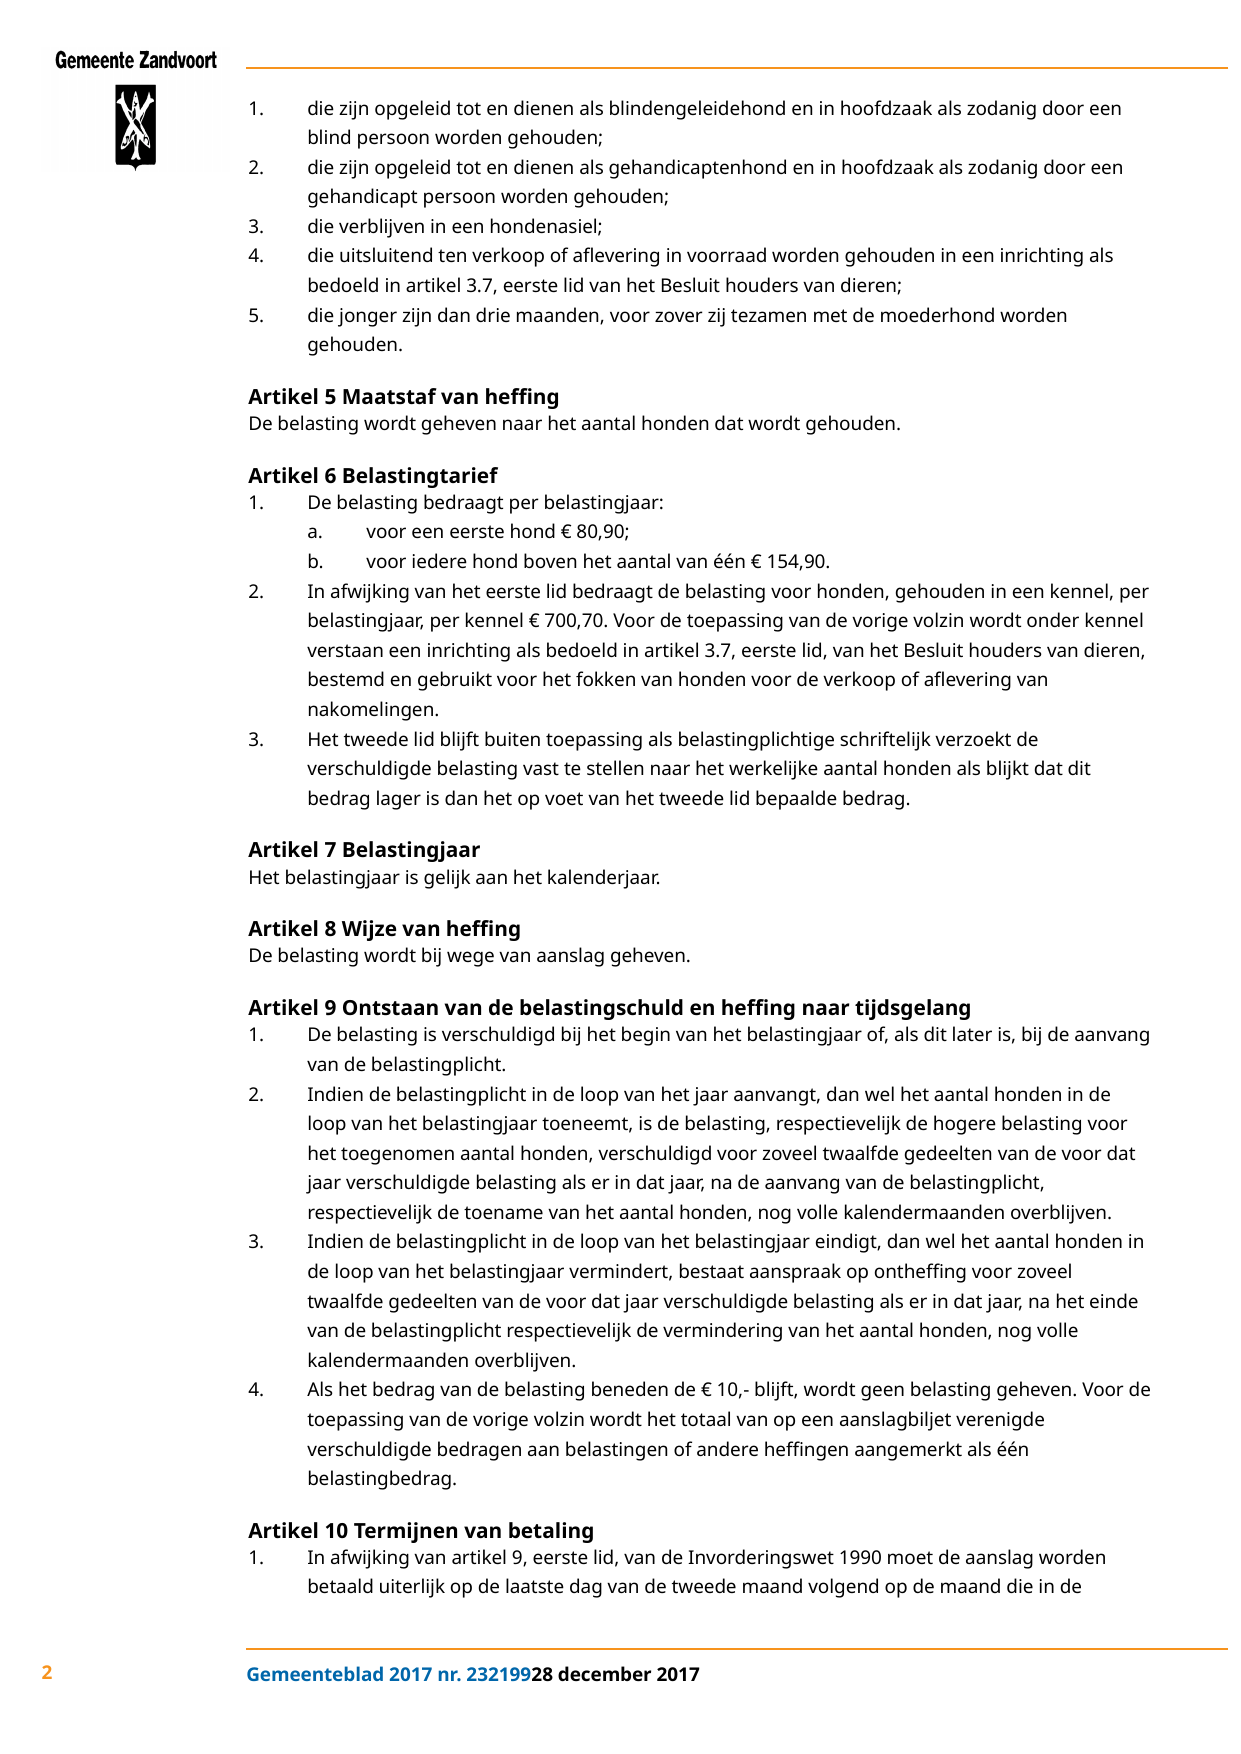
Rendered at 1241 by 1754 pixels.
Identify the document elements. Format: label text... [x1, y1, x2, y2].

text De belasting wordt bij wege van aanslag geheven. [248, 943, 1152, 968]
text Artikel 10 Termijnen van betaling [248, 1516, 1152, 1544]
text Artikel 9 Ontstaan van de belastingschuld en heffing naar tijdsgelang [248, 993, 1152, 1022]
list voor een eerste hond € 80,90; [307, 519, 1152, 544]
list Indien de belastingplicht in de loop van het jaar aanvangt, dan wel het aantal honden in de loop van het belastingjaar toeneemt, is de belasting, respectievelijk de hogere belasting voor het toegenomen aantal honden, verschuldigd voor zoveel twaalfde gedeelten van de voor dat jaar verschuldigde belasting als er in dat jaar, na de aanvang van de belastingplicht, respectievelijk de toename van het aantal honden, nog volle kalendermaanden overblijven. [248, 1081, 1152, 1225]
text Artikel 7 Belastingjaar [248, 835, 1152, 864]
text Artikel 8 Wijze van heffing [248, 914, 1152, 943]
list die zijn opgeleid tot en dienen als blindengeleidehond en in hoofdzaak als zodanig door een blind persoon worden gehouden; [248, 95, 1152, 150]
list die uitsluitend ten verkoop of aflevering in voorraad worden gehouden in een inrichting als bedoeld in artikel 3.7, eerste lid van het Besluit houders van dieren; [248, 243, 1152, 298]
list In afwijking van artikel 9, eerste lid, van de Invorderingswet 1990 moet de aanslag worden betaald uiterlijk op de laatste dag van de tweede maand volgend op de maand die in de [248, 1544, 1152, 1599]
picture [41, 47, 231, 172]
list Het tweede lid blijft buiten toepassing als belastingplichtige schriftelijk verzoekt de verschuldigde belasting vast te stellen naar het werkelijke aantal honden als blijkt dat dit bedrag lager is dan het op voet van het tweede lid bepaalde bedrag. [248, 726, 1152, 811]
list Als het bedrag van de belasting beneden de € 10,- blijft, wordt geen belasting geheven. Voor de toepassing van de vorige volzin wordt het totaal van op een aanslagbiljet verenigde verschuldigde bedragen aan belastingen of andere heffingen aangemerkt als één belastingbedrag. [248, 1377, 1152, 1491]
list die jonger zijn dan drie maanden, voor zover zij tezamen met de moederhond worden gehouden. [248, 302, 1152, 357]
list Indien de belastingplicht in de loop van het belastingjaar eindigt, dan wel het aantal honden in de loop van het belastingjaar vermindert, bestaat aanspraak op ontheffing voor zoveel twaalfde gedeelten van de voor dat jaar verschuldigde belasting als er in dat jaar, na het einde van de belastingplicht respectievelijk de vermindering van het aantal honden, nog volle kalendermaanden overblijven. [248, 1229, 1152, 1373]
text Het belastingjaar is gelijk aan het kalenderjaar. [248, 864, 1152, 889]
list De belasting is verschuldigd bij het begin van het belastingjaar of, als dit later is, bij de aanvang van de belastingplicht. [248, 1022, 1152, 1077]
list In afwijking van het eerste lid bedraagt de belasting voor honden, gehouden in een kennel, per belastingjaar, per kennel € 700,70. Voor de toepassing van de vorige volzin wordt onder kennel verstaan een inrichting als bedoeld in artikel 3.7, eerste lid, van het Besluit houders van dieren, bestemd en gebruikt voor het fokken van honden voor de verkoop of aflevering van nakomelingen. [248, 578, 1152, 722]
list voor iedere hond boven het aantal van één € 154,90. [307, 548, 1152, 574]
list De belasting bedraagt per belastingjaar: [248, 489, 1152, 515]
list die zijn opgeleid tot en dienen als gehandicaptenhond en in hoofdzaak als zodanig door een gehandicapt persoon worden gehouden; [248, 154, 1152, 209]
list die verblijven in een hondenasiel; [248, 213, 1152, 239]
text Artikel 5 Maatstaf van heffing [248, 382, 1152, 410]
text De belasting wordt geheven naar het aantal honden dat wordt gehouden. [248, 410, 1152, 436]
text Artikel 6 Belastingtarief [248, 461, 1152, 489]
